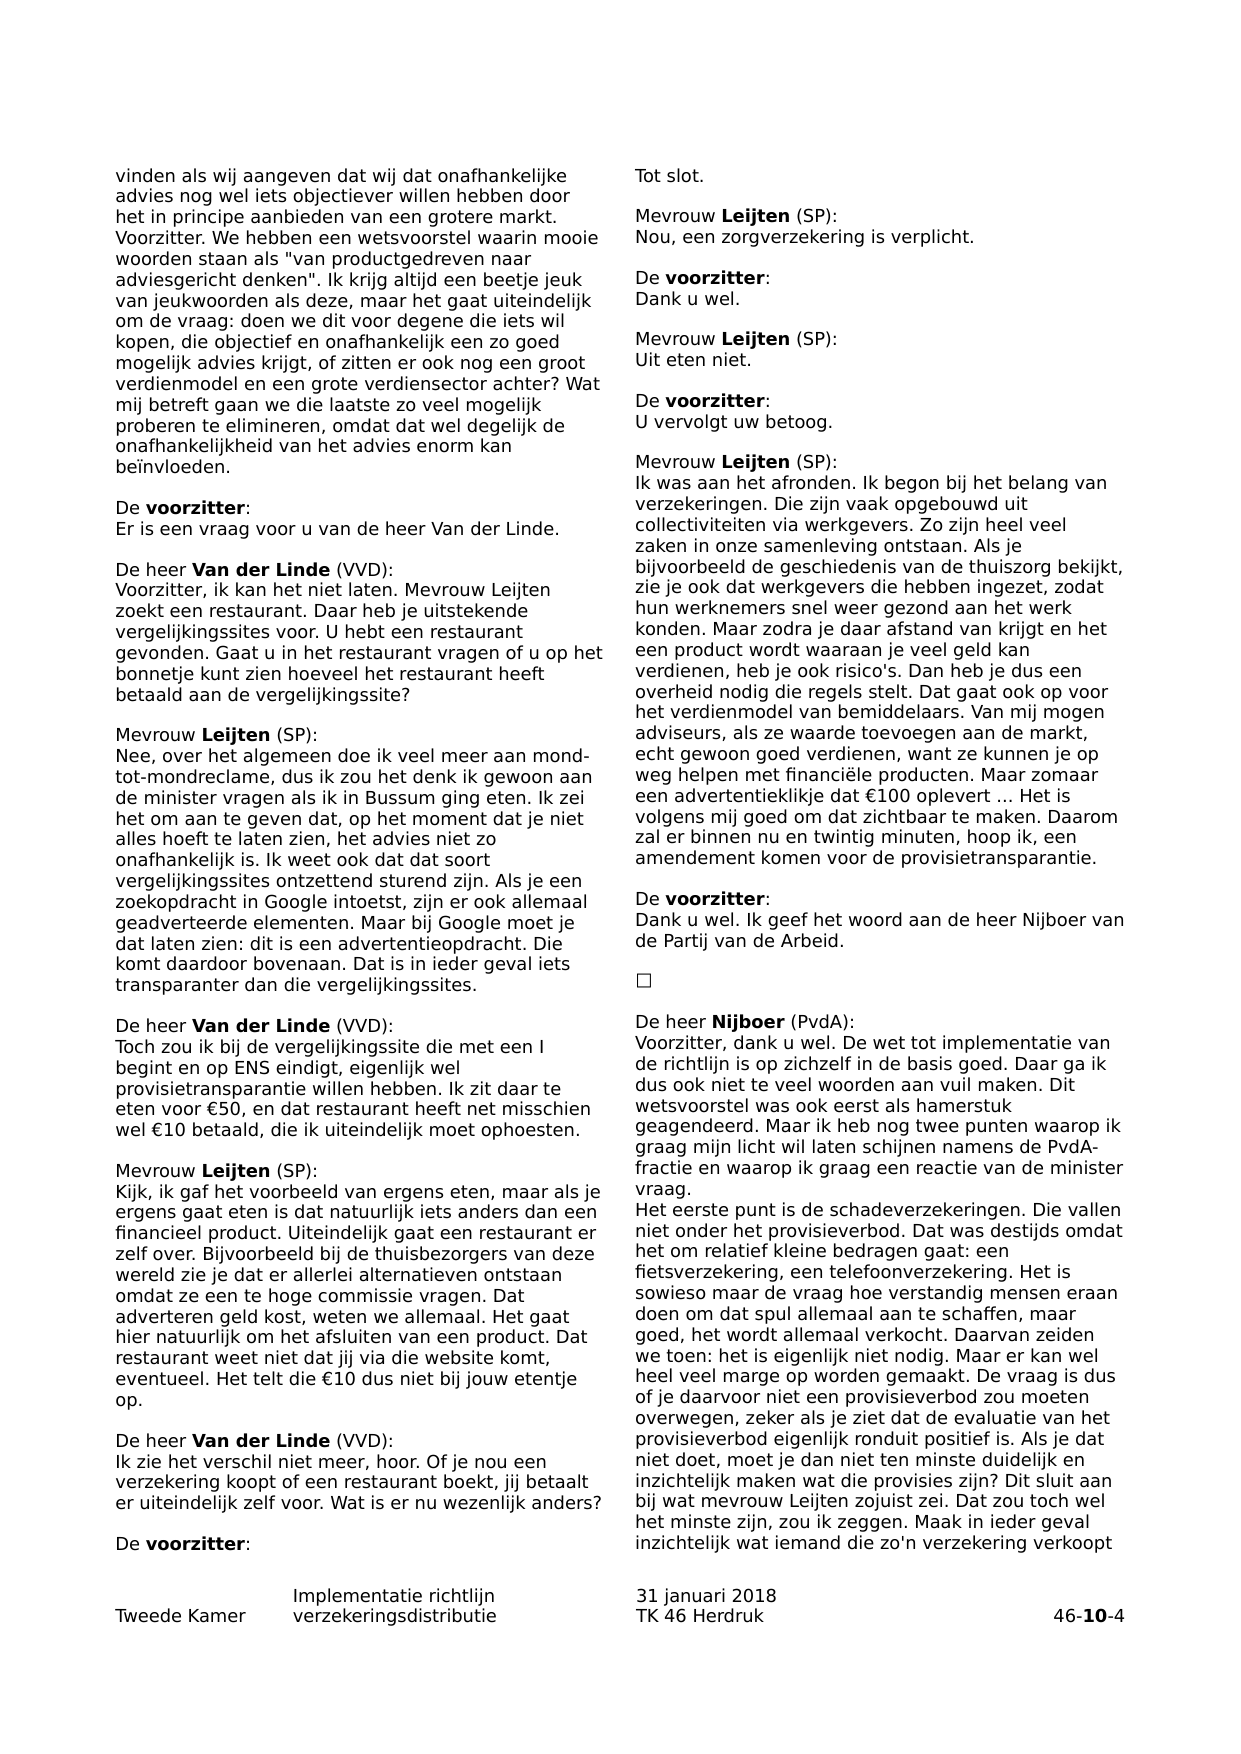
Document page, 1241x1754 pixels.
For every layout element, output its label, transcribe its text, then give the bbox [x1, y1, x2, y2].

text De heer Van der Linde (VVD): [115, 559, 605, 580]
text U vervolgt uw betoog. [635, 412, 1125, 432]
text De voorzitter: [115, 1534, 605, 1554]
text Nou, een zorgverzekering is verplicht. [635, 227, 1125, 248]
text Mevrouw Leijten (SP): [635, 452, 1125, 473]
text Mevrouw Leijten (SP): [115, 1161, 605, 1181]
text Voorzitter, dank u wel. De wet tot implementatie van de richtlijn is op zichzelf in de basis goed. Daar ga ik dus ook niet te veel woorden aan vuil maken. Dit wetsvoorstel was ook eerst als hamerstuk geagendeerd. Maar ik heb nog twee punten waarop ik graag mijn licht wil laten schijnen namens de PvdA-fractie en waarop ik graag een reactie van de minister vraag. [635, 1033, 1125, 1199]
text Uit eten niet. [635, 350, 1125, 371]
text De heer Van der Linde (VVD): [115, 1016, 605, 1037]
text Mevrouw Leijten (SP): [115, 725, 605, 746]
text Mevrouw Leijten (SP): [635, 206, 1125, 227]
text vinden als wij aangeven dat wij dat onafhankelijke advies nog wel iets objectiever willen hebben door het in principe aanbieden van een grotere markt. [115, 165, 605, 228]
text Voorzitter. We hebben een wetsvoorstel waarin mooie woorden staan als "van productgedreven naar adviesgericht denken". Ik krijg altijd een beetje jeuk van jeukwoorden als deze, maar het gaat uiteindelijk om de vraag: doen we dit voor degene die iets wil kopen, die objectief en onafhankelijk een zo goed mogelijk advies krijgt, of zitten er ook nog een groot verdienmodel en een grote verdiensector achter? Wat mij betreft gaan we die laatste zo veel mogelijk proberen te elimineren, omdat dat wel degelijk de onafhankelijkheid van het advies enorm kan beïnvloeden. [115, 228, 605, 478]
text Het eerste punt is de schadeverzekeringen. Die vallen niet onder het provisieverbod. Dat was destijds omdat het om relatief kleine bedragen gaat: een fietsverzekering, een telefoonverzekering. Het is sowieso maar de vraag hoe verstandig mensen eraan doen om dat spul allemaal aan te schaffen, maar goed, het wordt allemaal verkocht. Daarvan zeiden we toen: het is eigenlijk niet nodig. Maar er kan wel heel veel marge op worden gemaakt. De vraag is dus of je daarvoor niet een provisieverbod zou moeten overwegen, zeker als je ziet dat de evaluatie van het provisieverbod eigenlijk ronduit positief is. Als je dat niet doet, moet je dan niet ten minste duidelijk en inzichtelijk maken wat die provisies zijn? Dit sluit aan bij wat mevrouw Leijten zojuist zei. Dat zou toch wel het minste zijn, zou ik zeggen. Maak in ieder geval inzichtelijk wat iemand die zo'n verzekering verkoopt [635, 1199, 1125, 1554]
text Kijk, ik gaf het voorbeeld van ergens eten, maar als je ergens gaat eten is dat natuurlijk iets anders dan een financieel product. Uiteindelijk gaat een restaurant er zelf over. Bijvoorbeeld bij de thuisbezorgers van deze wereld zie je dat er allerlei alternatieven ontstaan omdat ze een te hoge commissie vragen. Dat adverteren geld kost, weten we allemaal. Het gaat hier natuurlijk om het afsluiten van een product. Dat restaurant weet niet dat jij via die website komt, eventueel. Het telt die €10 dus niet bij jouw etentje op. [115, 1181, 605, 1411]
text Ik zie het verschil niet meer, hoor. Of je nou een verzekering koopt of een restaurant boekt, jij betaalt er uiteindelijk zelf voor. Wat is er nu wezenlijk anders? [115, 1451, 605, 1514]
text De heer Nijboer (PvdA): [635, 1012, 1125, 1033]
text Er is een vraag voor u van de heer Van der Linde. [115, 518, 605, 539]
text Tot slot. [635, 165, 1125, 186]
text De voorzitter: [115, 498, 605, 518]
text Toch zou ik bij de vergelijkingssite die met een I begint en op ENS eindigt, eigenlijk wel provisietransparantie willen hebben. Ik zit daar te eten voor €50, en dat restaurant heeft net misschien wel €10 betaald, die ik uiteindelijk moet ophoesten. [115, 1037, 605, 1141]
text Voorzitter, ik kan het niet laten. Mevrouw Leijten zoekt een restaurant. Daar heb je uitstekende vergelijkingssites voor. U hebt een restaurant gevonden. Gaat u in het restaurant vragen of u op het bonnetje kunt zien hoeveel het restaurant heeft betaald aan de vergelijkingssite? [115, 580, 605, 705]
text De voorzitter: [635, 391, 1125, 412]
text ⬜ [635, 971, 1125, 992]
text Mevrouw Leijten (SP): [635, 329, 1125, 350]
text De heer Van der Linde (VVD): [115, 1431, 605, 1451]
text Nee, over het algemeen doe ik veel meer aan mond-tot-mondreclame, dus ik zou het denk ik gewoon aan de minister vragen als ik in Bussum ging eten. Ik zei het om aan te geven dat, op het moment dat je niet alles hoeft te laten zien, het advies niet zo onafhankelijk is. Ik weet ook dat dat soort vergelijkingssites ontzettend sturend zijn. Als je een zoekopdracht in Google intoetst, zijn er ook allemaal geadverteerde elementen. Maar bij Google moet je dat laten zien: dit is een advertentieopdracht. Die komt daardoor bovenaan. Dat is in ieder geval iets transparanter dan die vergelijkingssites. [115, 746, 605, 996]
text Dank u wel. [635, 288, 1125, 309]
text De voorzitter: [635, 268, 1125, 288]
text Ik was aan het afronden. Ik begon bij het belang van verzekeringen. Die zijn vaak opgebouwd uit collectiviteiten via werkgevers. Zo zijn heel veel zaken in onze samenleving ontstaan. Als je bijvoorbeeld de geschiedenis van de thuiszorg bekijkt, zie je ook dat werkgevers die hebben ingezet, zodat hun werknemers snel weer gezond aan het werk konden. Maar zodra je daar afstand van krijgt en het een product wordt waaraan je veel geld kan verdienen, heb je ook risico's. Dan heb je dus een overheid nodig die regels stelt. Dat gaat ook op voor het verdienmodel van bemiddelaars. Van mij mogen adviseurs, als ze waarde toevoegen aan de markt, echt gewoon goed verdienen, want ze kunnen je op weg helpen met financiële producten. Maar zomaar een advertentieklikje dat €100 oplevert ... Het is volgens mij goed om dat zichtbaar te maken. Daarom zal er binnen nu en twintig minuten, hoop ik, een amendement komen voor de provisietransparantie. [635, 473, 1125, 869]
text Dank u wel. Ik geef het woord aan de heer Nijboer van de Partij van de Arbeid. [635, 910, 1125, 951]
text De voorzitter: [635, 889, 1125, 910]
